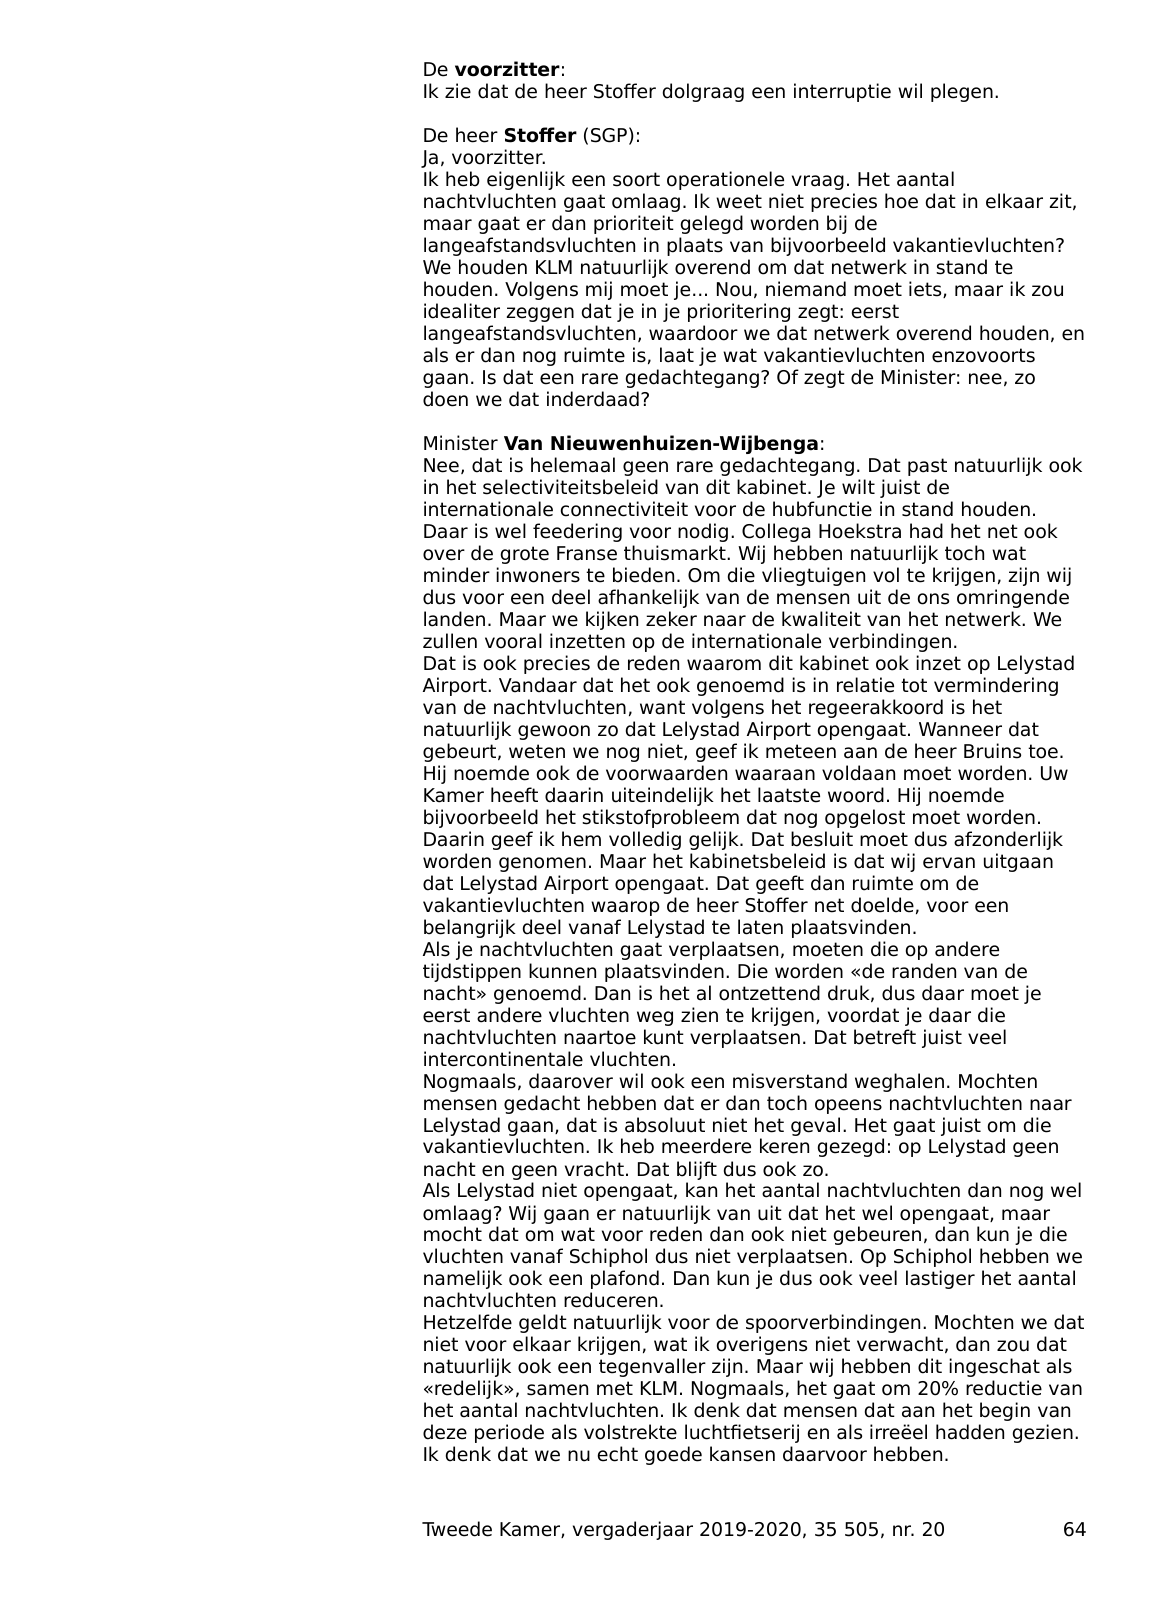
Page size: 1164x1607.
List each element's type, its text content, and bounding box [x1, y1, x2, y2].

text Als Lelystad niet opengaat, kan het aantal nachtvluchten dan nog wel omlaag? Wij gaan er natuurlijk van uit dat het wel opengaat, maar mocht dat om wat voor reden dan ook niet gebeuren, dan kun je die vluchten vanaf Schiphol dus niet verplaatsen. Op Schiphol hebben we namelijk ook een plafond. Dan kun je dus ook veel lastiger het aantal nachtvluchten reduceren. [422, 1180, 1087, 1312]
text Nogmaals, daarover wil ook een misverstand weghalen. Mochten mensen gedacht hebben dat er dan toch opeens nachtvluchten naar Lelystad gaan, dat is absoluut niet het geval. Het gaat juist om die vakantievluchten. Ik heb meerdere keren gezegd: op Lelystad geen nacht en geen vracht. Dat blijft dus ook zo. [422, 1071, 1087, 1180]
text Ik zie dat de heer Stoffer dolgraag een interruptie wil plegen. [422, 81, 1087, 103]
text Minister Van Nieuwenhuizen-Wijbenga: [422, 433, 1087, 455]
text Hetzelfde geldt natuurlijk voor de spoorverbindingen. Mochten we dat niet voor elkaar krijgen, wat ik overigens niet verwacht, dan zou dat natuurlijk ook een tegenvaller zijn. Maar wij hebben dit ingeschat als «redelijk», samen met KLM. Nogmaals, het gaat om 20% reductie van het aantal nachtvluchten. Ik denk dat mensen dat aan het begin van deze periode als volstrekte luchtfietserij en als irreëel hadden gezien. Ik denk dat we nu echt goede kansen daarvoor hebben. [422, 1312, 1087, 1466]
text De voorzitter: [422, 59, 1087, 81]
text Dat is ook precies de reden waarom dit kabinet ook inzet op Lelystad Airport. Vandaar dat het ook genoemd is in relatie tot vermindering van de nachtvluchten, want volgens het regeerakkoord is het natuurlijk gewoon zo dat Lelystad Airport opengaat. Wanneer dat gebeurt, weten we nog niet, geef ik meteen aan de heer Bruins toe. Hij noemde ook de voorwaarden waaraan voldaan moet worden. Uw Kamer heeft daarin uiteindelijk het laatste woord. Hij noemde bijvoorbeeld het stikstofprobleem dat nog opgelost moet worden. Daarin geef ik hem volledig gelijk. Dat besluit moet dus afzonderlijk worden genomen. Maar het kabinetsbeleid is dat wij ervan uitgaan dat Lelystad Airport opengaat. Dat geeft dan ruimte om de vakantievluchten waarop de heer Stoffer net doelde, voor een belangrijk deel vanaf Lelystad te laten plaatsvinden. [422, 653, 1087, 939]
text Ja, voorzitter. [422, 147, 1087, 169]
text Ik heb eigenlijk een soort operationele vraag. Het aantal nachtvluchten gaat omlaag. Ik weet niet precies hoe dat in elkaar zit, maar gaat er dan prioriteit gelegd worden bij de langeafstandsvluchten in plaats van bijvoorbeeld vakantievluchten? We houden KLM natuurlijk overend om dat netwerk in stand te houden. Volgens mij moet je... Nou, niemand moet iets, maar ik zou idealiter zeggen dat je in je prioritering zegt: eerst langeafstandsvluchten, waardoor we dat netwerk overend houden, en als er dan nog ruimte is, laat je wat vakantievluchten enzovoorts gaan. Is dat een rare gedachtegang? Of zegt de Minister: nee, zo doen we dat inderdaad? [422, 169, 1087, 411]
text Nee, dat is helemaal geen rare gedachtegang. Dat past natuurlijk ook in het selectiviteitsbeleid van dit kabinet. Je wilt juist de internationale connectiviteit voor de hubfunctie in stand houden. Daar is wel feedering voor nodig. Collega Hoekstra had het net ook over de grote Franse thuismarkt. Wij hebben natuurlijk toch wat minder inwoners te bieden. Om die vliegtuigen vol te krijgen, zijn wij dus voor een deel afhankelijk van de mensen uit de ons omringende landen. Maar we kijken zeker naar de kwaliteit van het netwerk. We zullen vooral inzetten op de internationale verbindingen. [422, 455, 1087, 653]
text Als je nachtvluchten gaat verplaatsen, moeten die op andere tijdstippen kunnen plaatsvinden. Die worden «de randen van de nacht» genoemd. Dan is het al ontzettend druk, dus daar moet je eerst andere vluchten weg zien te krijgen, voordat je daar die nachtvluchten naartoe kunt verplaatsen. Dat betreft juist veel intercontinentale vluchten. [422, 939, 1087, 1071]
text De heer Stoffer (SGP): [422, 125, 1087, 147]
